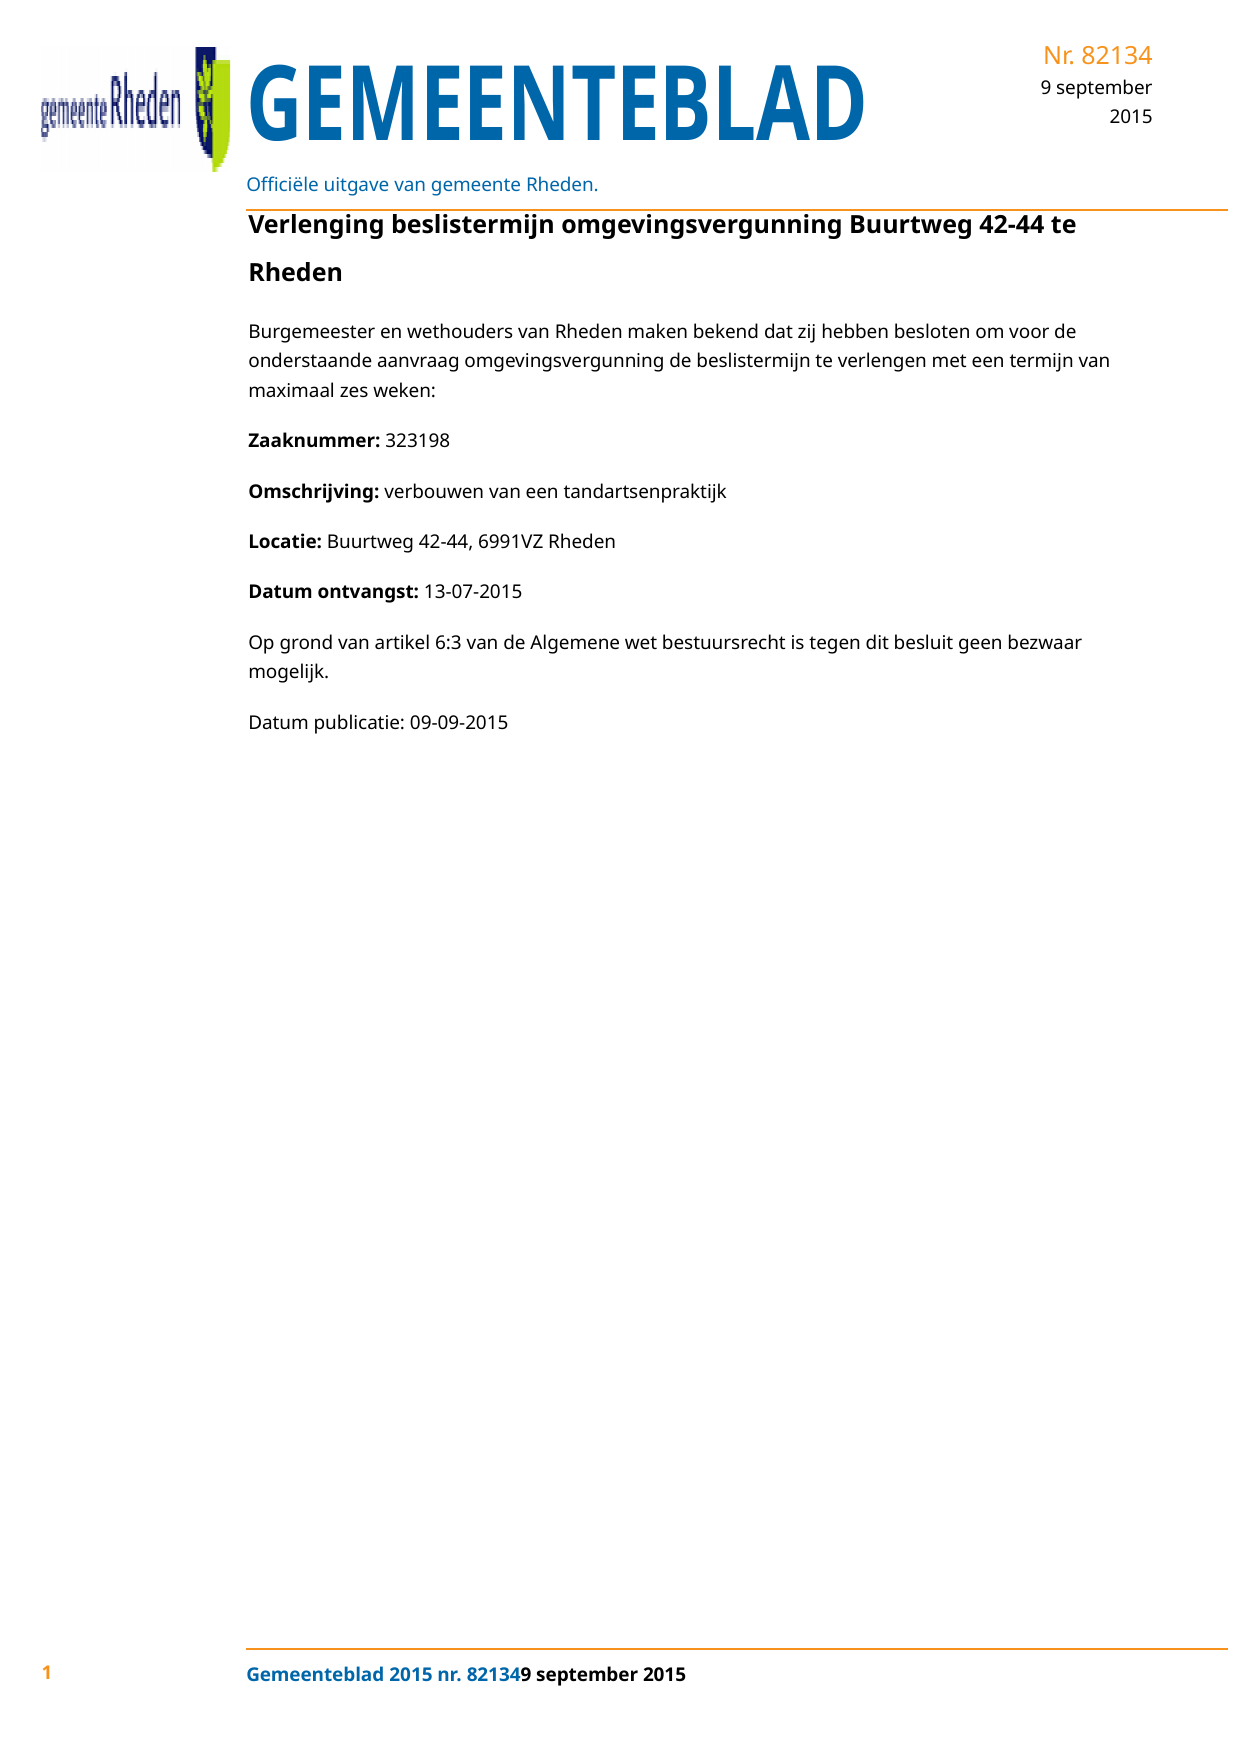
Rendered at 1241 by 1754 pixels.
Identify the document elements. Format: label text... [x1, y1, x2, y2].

text Locatie: Buurtweg 42-44, 6991VZ Rheden [248, 528, 1152, 554]
text Datum ontvangst: 13-07-2015 [248, 579, 1152, 604]
text Verlenging beslistermijn omgevingsvergunning Buurtweg 42-44 te Rheden [248, 211, 1152, 288]
text Omschrijving: verbouwen van een tandartsenpraktijk [248, 478, 1152, 504]
text Op grond van artikel 6:3 van de Algemene wet bestuursrecht is tegen dit besluit geen bezwaar mogelijk. [248, 629, 1152, 684]
picture [41, 47, 231, 172]
text Burgemeester en wethouders van Rheden maken bekend dat zij hebben besloten om voor de onderstaande aanvraag omgevingsvergunning de beslistermijn te verlengen met een termijn van maximaal zes weken: [248, 318, 1152, 403]
text Datum publicatie: 09-09-2015 [248, 709, 1152, 735]
text Zaaknummer: 323198 [248, 427, 1152, 453]
